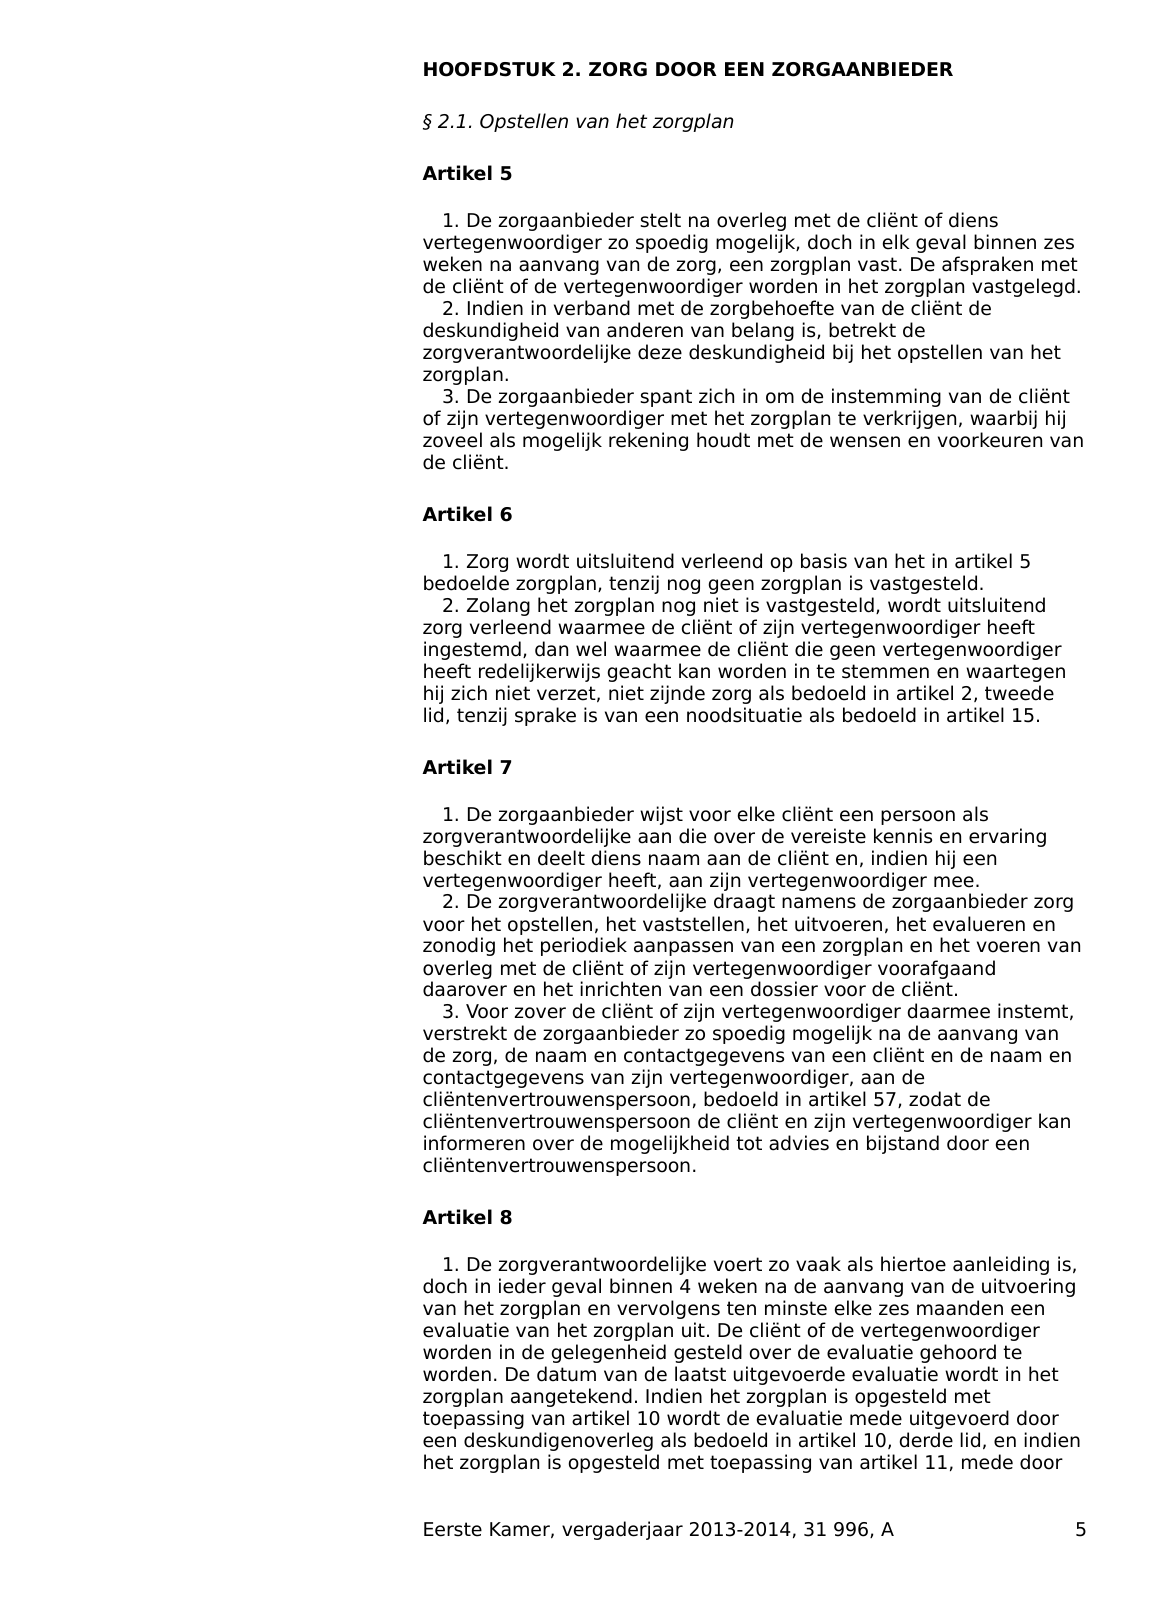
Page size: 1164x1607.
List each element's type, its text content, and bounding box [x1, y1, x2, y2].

subtitle Artikel 6 [422, 504, 1087, 526]
subtitle Artikel 8 [422, 1207, 1087, 1229]
text 1. De zorgaanbieder wijst voor elke cliënt een persoon als zorgverantwoordelijke aan die over de vereiste kennis en ervaring beschikt en deelt diens naam aan de cliënt en, indien hij een vertegenwoordiger heeft, aan zijn vertegenwoordiger mee. [422, 803, 1087, 891]
text 2. De zorgverantwoordelijke draagt namens de zorgaanbieder zorg voor het opstellen, het vaststellen, het uitvoeren, het evalueren en zonodig het periodiek aanpassen van een zorgplan en het voeren van overleg met de cliënt of zijn vertegenwoordiger voorafgaand daarover en het inrichten van een dossier voor de cliënt. [422, 891, 1087, 1001]
subtitle Artikel 7 [422, 757, 1087, 778]
text 3. Voor zover de cliënt of zijn vertegenwoordiger daarmee instemt, verstrekt de zorgaanbieder zo spoedig mogelijk na de aanvang van de zorg, de naam en contactgegevens van een cliënt en de naam en contactgegevens van zijn vertegenwoordiger, aan de cliëntenvertrouwenspersoon, bedoeld in artikel 57, zodat de cliëntenvertrouwenspersoon de cliënt en zijn vertegenwoordiger kan informeren over de mogelijkheid tot advies en bijstand door een cliëntenvertrouwenspersoon. [422, 1001, 1087, 1177]
subtitle HOOFDSTUK 2. ZORG DOOR EEN ZORGAANBIEDER [422, 59, 1087, 81]
text 3. De zorgaanbieder spant zich in om de instemming van de cliënt of zijn vertegenwoordiger met het zorgplan te verkrijgen, waarbij hij zoveel als mogelijk rekening houdt met de wensen en voorkeuren van de cliënt. [422, 386, 1087, 474]
text 1. De zorgverantwoordelijke voert zo vaak als hiertoe aanleiding is, doch in ieder geval binnen 4 weken na de aanvang van de uitvoering van het zorgplan en vervolgens ten minste elke zes maanden een evaluatie van het zorgplan uit. De cliënt of de vertegenwoordiger worden in de gelegenheid gesteld over de evaluatie gehoord te worden. De datum van de laatst uitgevoerde evaluatie wordt in het zorgplan aangetekend. Indien het zorgplan is opgesteld met toepassing van artikel 10 wordt de evaluatie mede uitgevoerd door een deskundigenoverleg als bedoeld in artikel 10, derde lid, en indien het zorgplan is opgesteld met toepassing van artikel 11, mede door [422, 1254, 1087, 1474]
text 2. Indien in verband met de zorgbehoefte van de cliënt de deskundigheid van anderen van belang is, betrekt de zorgverantwoordelijke deze deskundigheid bij het opstellen van het zorgplan. [422, 298, 1087, 386]
text 1. Zorg wordt uitsluitend verleend op basis van het in artikel 5 bedoelde zorgplan, tenzij nog geen zorgplan is vastgesteld. [422, 551, 1087, 595]
text 1. De zorgaanbieder stelt na overleg met de cliënt of diens vertegenwoordiger zo spoedig mogelijk, doch in elk geval binnen zes weken na aanvang van de zorg, een zorgplan vast. De afspraken met de cliënt of de vertegenwoordiger worden in het zorgplan vastgelegd. [422, 210, 1087, 298]
subtitle Artikel 5 [422, 163, 1087, 185]
subtitle § 2.1. Opstellen van het zorgplan [422, 111, 1087, 133]
text 2. Zolang het zorgplan nog niet is vastgesteld, wordt uitsluitend zorg verleend waarmee de cliënt of zijn vertegenwoordiger heeft ingestemd, dan wel waarmee de cliënt die geen vertegenwoordiger heeft redelijkerwijs geacht kan worden in te stemmen en waartegen hij zich niet verzet, niet zijnde zorg als bedoeld in artikel 2, tweede lid, tenzij sprake is van een noodsituatie als bedoeld in artikel 15. [422, 595, 1087, 727]
